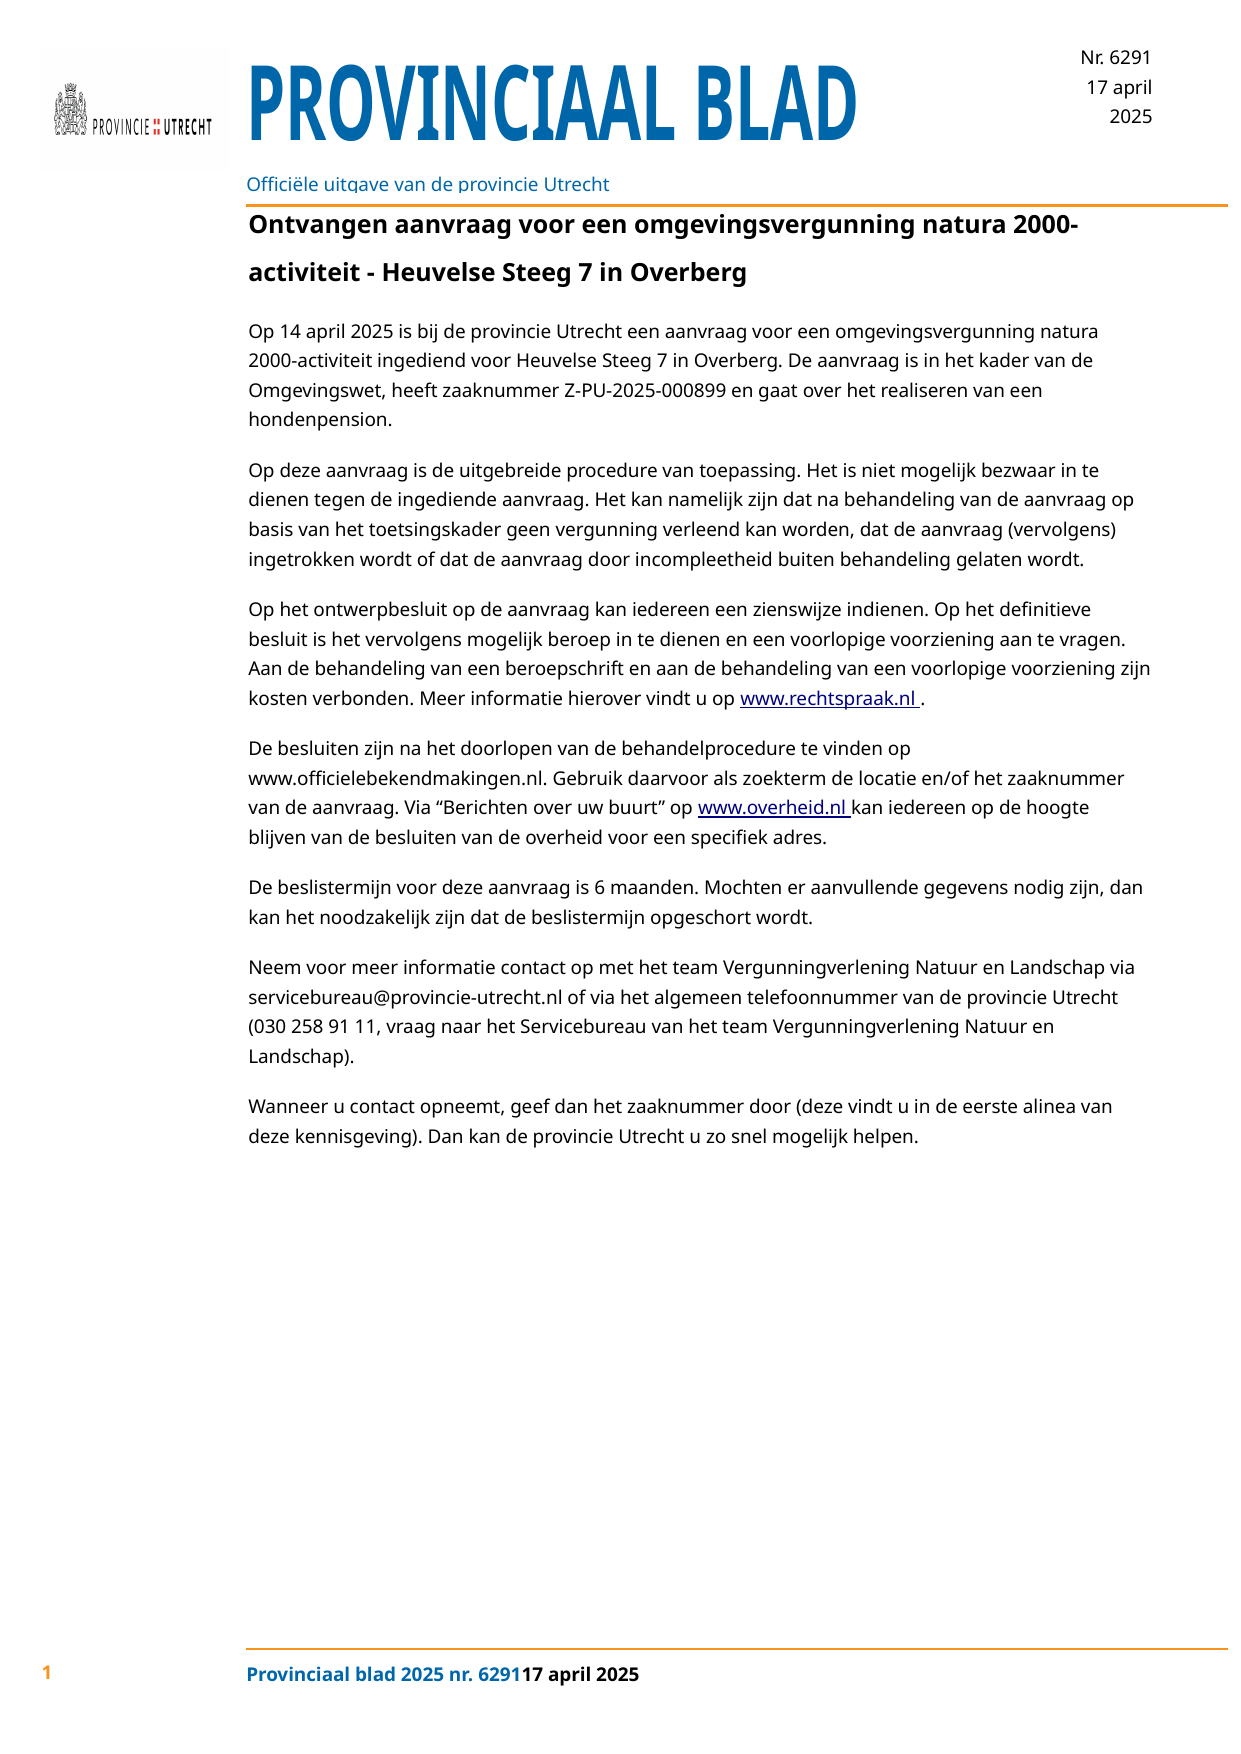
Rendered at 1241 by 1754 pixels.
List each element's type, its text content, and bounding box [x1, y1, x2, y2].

text Wanneer u contact opneemt, geef dan het zaaknummer door (deze vindt u in de eerste alinea van deze kennisgeving). Dan kan de provincie Utrecht u zo snel mogelijk helpen. [248, 1094, 1152, 1149]
picture [41, 47, 231, 172]
text Op het ontwerpbesluit op de aanvraag kan iedereen een zienswijze indienen. Op het definitieve besluit is het vervolgens mogelijk beroep in te dienen en een voorlopige voorziening aan te vragen. Aan de behandeling van een beroepschrift en aan de behandeling van een voorlopige voorziening zijn kosten verbonden. Meer informatie hierover vindt u op www.rechtspraak.nl . [248, 596, 1152, 711]
text Op deze aanvraag is de uitgebreide procedure van toepassing. Het is niet mogelijk bezwaar in te dienen tegen de ingediende aanvraag. Het kan namelijk zijn dat na behandeling van de aanvraag op basis van het toetsingskader geen vergunning verleend kan worden, dat de aanvraag (vervolgens) ingetrokken wordt of dat de aanvraag door incompleetheid buiten behandeling gelaten wordt. [248, 457, 1152, 572]
text Op 14 april 2025 is bij de provincie Utrecht een aanvraag voor een omgevingsvergunning natura 2000-activiteit ingediend voor Heuvelse Steeg 7 in Overberg. De aanvraag is in het kader van de Omgevingswet, heeft zaaknummer Z-PU-2025-000899 en gaat over het realiseren van een hondenpension. [248, 318, 1152, 432]
text De beslistermijn voor deze aanvraag is 6 maanden. Mochten er aanvullende gegevens nodig zijn, dan kan het noodzakelijk zijn dat de beslistermijn opgeschort wordt. [248, 874, 1152, 930]
text De besluiten zijn na het doorlopen van de behandelprocedure te vinden op www.officielebekendmakingen.nl. Gebruik daarvoor als zoekterm de locatie en/of het zaaknummer van de aanvraag. Via “Berichten over uw buurt” op www.overheid.nl kan iedereen op de hoogte blijven van de besluiten van de overheid voor een specifiek adres. [248, 735, 1152, 850]
text Ontvangen aanvraag voor een omgevingsvergunning natura 2000-activiteit - Heuvelse Steeg 7 in Overberg [248, 207, 1152, 288]
text Neem voor meer informatie contact op met het team Vergunningverlening Natuur en Landschap via servicebureau@provincie-utrecht.nl of via het algemeen telefoonnummer van de provincie Utrecht (030 258 91 11, vraag naar het Servicebureau van het team Vergunningverlening Natuur en Landschap). [248, 954, 1152, 1069]
